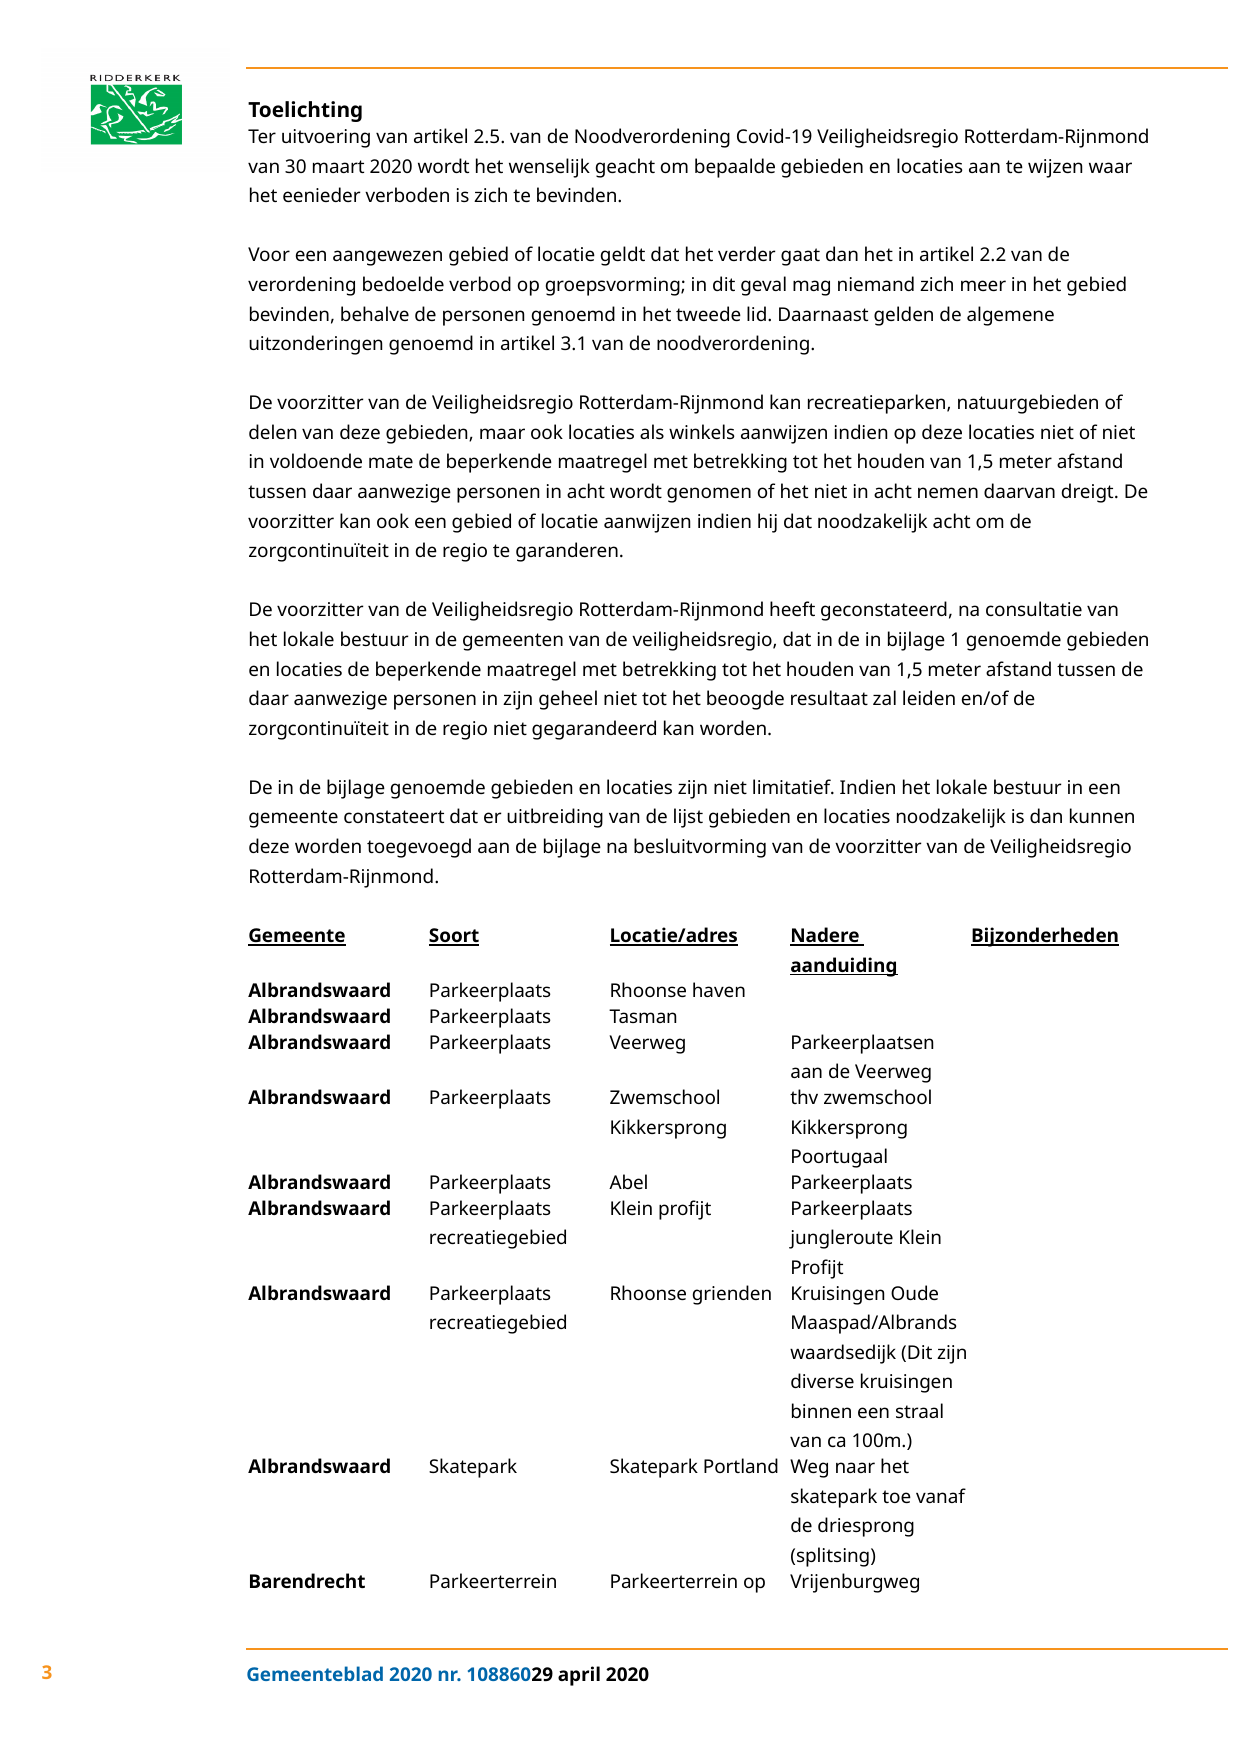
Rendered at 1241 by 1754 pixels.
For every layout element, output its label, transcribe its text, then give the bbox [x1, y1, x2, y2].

table_cell Parkeerplaats [429, 1029, 609, 1084]
table_header Gemeente [248, 922, 429, 977]
table_cell Albrandswaard [248, 1084, 429, 1169]
table_cell Zwemschool Kikkersprong [609, 1084, 790, 1169]
table_cell [790, 1003, 971, 1029]
table_cell [971, 1454, 1152, 1568]
text Toelichting [248, 95, 1152, 123]
table_cell Parkeerterrein [429, 1568, 609, 1594]
table_cell [971, 1003, 1152, 1029]
table_cell Parkeerplaats [429, 978, 609, 1003]
table_cell Albrandswaard [248, 1195, 429, 1280]
table_cell [971, 1029, 1152, 1084]
table_cell Vrijenburgweg [790, 1568, 971, 1594]
text Ter uitvoering van artikel 2.5. van de Noodverordening Covid-19 Veiligheidsregio Rotterdam-Rijnmond van 30 maart 2020 wordt het wenselijk geacht om bepaalde gebieden en locaties aan te wijzen waar het eenieder verboden is zich te bevinden. [248, 123, 1152, 208]
table_cell Albrandswaard [248, 1003, 429, 1029]
table_cell Parkeerplaats [790, 1169, 971, 1195]
table_cell Parkeerplaatsen aan de Veerweg [790, 1029, 971, 1084]
table_cell Parkeerplaats recreatiegebied [429, 1195, 609, 1280]
table_cell Skatepark [429, 1454, 609, 1568]
table_cell thv zwemschool Kikkersprong Poortugaal [790, 1084, 971, 1169]
table_cell Parkeerplaats [429, 1003, 609, 1029]
text De voorzitter van de Veiligheidsregio Rotterdam-Rijnmond heeft geconstateerd, na consultatie van het lokale bestuur in de gemeenten van de veiligheidsregio, dat in de in bijlage 1 genoemde gebieden en locaties de beperkende maatregel met betrekking tot het houden van 1,5 meter afstand tussen de daar aanwezige personen in zijn geheel niet tot het beoogde resultaat zal leiden en/of de zorgcontinuïteit in de regio niet gegarandeerd kan worden. [248, 597, 1152, 741]
table_cell Klein profijt [609, 1195, 790, 1280]
table_header Nadere aanduiding [790, 922, 971, 977]
table_cell Albrandswaard [248, 1454, 429, 1568]
table_cell [971, 1169, 1152, 1195]
table_cell [971, 978, 1152, 1003]
table_cell Kruisingen Oude Maaspad/Albrandswaardsedijk (Dit zijn diverse kruisingen binnen een straal van ca 100m.) [790, 1280, 971, 1453]
table_cell [971, 1195, 1152, 1280]
picture [41, 47, 231, 172]
table_cell [790, 978, 971, 1003]
table_cell Barendrecht [248, 1568, 429, 1594]
table_cell Rhoonse grienden [609, 1280, 790, 1453]
table_header Bijzonderheden [971, 922, 1152, 977]
table_cell Rhoonse haven [609, 978, 790, 1003]
table_cell Parkeerterrein op [609, 1568, 790, 1594]
table_cell Albrandswaard [248, 1029, 429, 1084]
table_cell Parkeerplaats [429, 1084, 609, 1169]
table_cell Tasman [609, 1003, 790, 1029]
text De voorzitter van de Veiligheidsregio Rotterdam-Rijnmond kan recreatieparken, natuurgebieden of delen van deze gebieden, maar ook locaties als winkels aanwijzen indien op deze locaties niet of niet in voldoende mate de beperkende maatregel met betrekking tot het houden van 1,5 meter afstand tussen daar aanwezige personen in acht wordt genomen of het niet in acht nemen daarvan dreigt. De voorzitter kan ook een gebied of locatie aanwijzen indien hij dat noodzakelijk acht om de zorgcontinuïteit in de regio te garanderen. [248, 389, 1152, 563]
table_cell Parkeerplaats [429, 1169, 609, 1195]
text Voor een aangewezen gebied of locatie geldt dat het verder gaat dan het in artikel 2.2 van de verordening bedoelde verbod op groepsvorming; in dit geval mag niemand zich meer in het gebied bevinden, behalve de personen genoemd in het tweede lid. Daarnaast gelden de algemene uitzonderingen genoemd in artikel 3.1 van de noodverordening. [248, 242, 1152, 356]
table_cell Albrandswaard [248, 1280, 429, 1453]
table_cell [971, 1280, 1152, 1453]
table_cell Abel [609, 1169, 790, 1195]
table_cell Parkeerplaats jungleroute Klein Profijt [790, 1195, 971, 1280]
table_cell Veerweg [609, 1029, 790, 1084]
table_cell [971, 1568, 1152, 1594]
table_cell Parkeerplaats recreatiegebied [429, 1280, 609, 1453]
table_header Soort [429, 922, 609, 977]
table_cell Weg naar het skatepark toe vanaf de driesprong (splitsing) [790, 1454, 971, 1568]
table_header Locatie/adres [609, 922, 790, 977]
table_cell Albrandswaard [248, 978, 429, 1003]
table_cell Albrandswaard [248, 1169, 429, 1195]
table_cell [971, 1084, 1152, 1169]
table_cell Skatepark Portland [609, 1454, 790, 1568]
text De in de bijlage genoemde gebieden en locaties zijn niet limitatief. Indien het lokale bestuur in een gemeente constateert dat er uitbreiding van de lijst gebieden en locaties noodzakelijk is dan kunnen deze worden toegevoegd aan de bijlage na besluitvorming van de voorzitter van de Veiligheidsregio Rotterdam-Rijnmond. [248, 774, 1152, 889]
